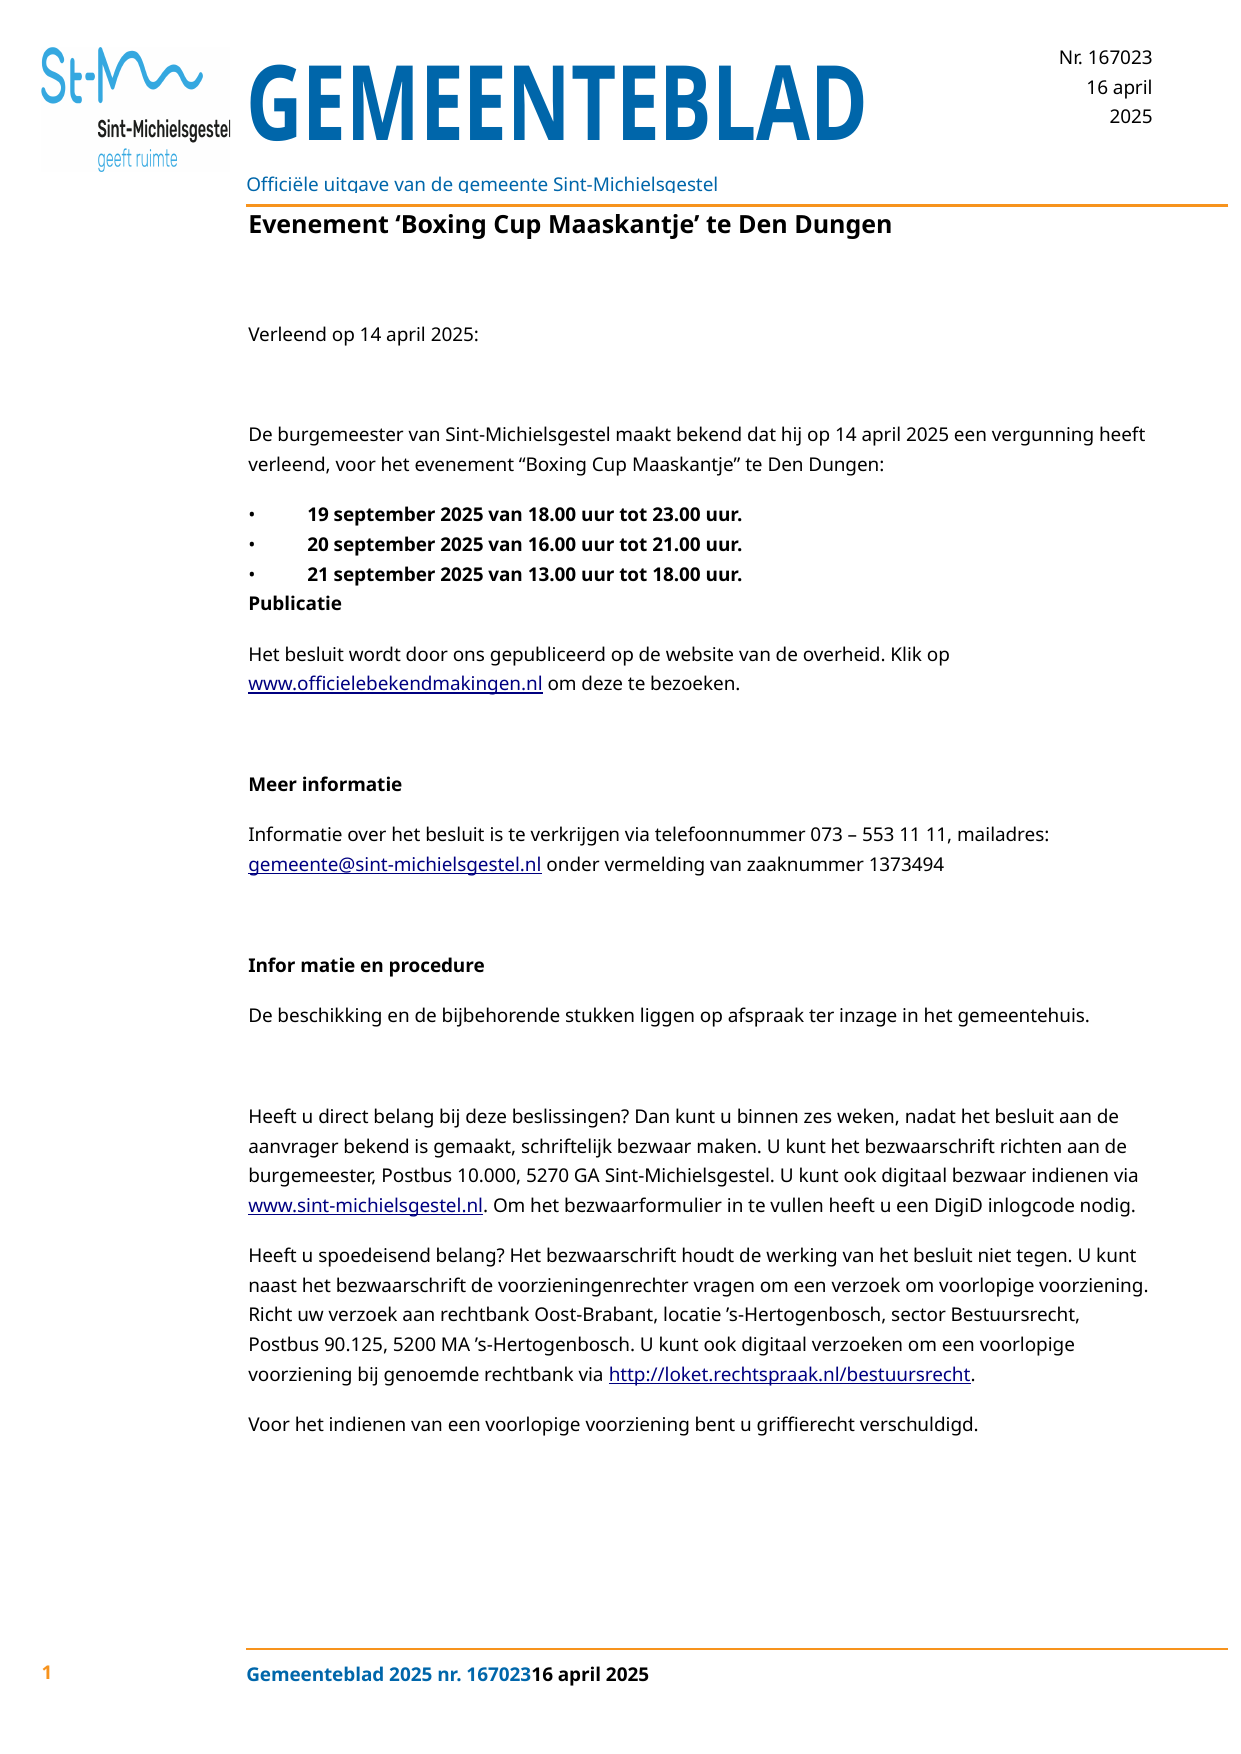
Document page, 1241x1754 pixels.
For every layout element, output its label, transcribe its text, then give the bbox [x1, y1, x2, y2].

picture [41, 47, 231, 172]
text Evenement ‘Boxing Cup Maaskantje’ te Den Dungen [248, 207, 1152, 241]
text De burgemeester van Sint-Michielsgestel maakt bekend dat hij op 14 april 2025 een vergunning heeft verleend, voor het evenement “Boxing Cup Maaskantje” te Den Dungen: [248, 422, 1152, 477]
text De beschikking en de bijbehorende stukken liggen op afspraak ter inzage in het gemeentehuis. [248, 1002, 1152, 1028]
list 19 september 2025 van 18.00 uur tot 23.00 uur. [248, 502, 1152, 527]
text Voor het indienen van een voorlopige voorziening bent u griffierecht verschuldigd. [248, 1411, 1152, 1437]
text Informatie over het besluit is te verkrijgen via telefoonnummer 073 – 553 11 11, mailadres: gemeente@sint-michielsgestel.nl onder vermelding van zaaknummer 1373494 [248, 822, 1152, 877]
text Verleend op 14 april 2025: [248, 321, 1152, 346]
list 21 september 2025 van 13.00 uur tot 18.00 uur. [248, 561, 1152, 586]
text Infor matie en procedure [248, 952, 1152, 978]
text Heeft u spoedeisend belang? Het bezwaarschrift houdt de werking van het besluit niet tegen. U kunt naast het bezwaarschrift de voorzieningenrechter vragen om een verzoek om voorlopige voorziening. Richt uw verzoek aan rechtbank Oost-Brabant, locatie ’s-Hertogenbosch, sector Bestuursrecht, Postbus 90.125, 5200 MA ’s-Hertogenbosch. U kunt ook digitaal verzoeken om een voorlopige voorziening bij genoemde rechtbank via http://loket.rechtspraak.nl/bestuursrecht. [248, 1242, 1152, 1386]
text Heeft u direct belang bij deze beslissingen? Dan kunt u binnen zes weken, nadat het besluit aan de aanvrager bekend is gemaakt, schriftelijk bezwaar maken. U kunt het bezwaarschrift richten aan de burgemeester, Postbus 10.000, 5270 GA Sint-Michielsgestel. U kunt ook digitaal bezwaar indienen via www.sint-michielsgestel.nl. Om het bezwaarformulier in te vullen heeft u een DigiD inlogcode nodig. [248, 1103, 1152, 1218]
text Meer informatie [248, 771, 1152, 797]
text Het besluit wordt door ons gepubliceerd op de website van de overheid. Klik op www.officielebekendmakingen.nl om deze te bezoeken. [248, 641, 1152, 696]
text Publicatie [248, 590, 1152, 616]
list 20 september 2025 van 16.00 uur tot 21.00 uur. [248, 531, 1152, 557]
